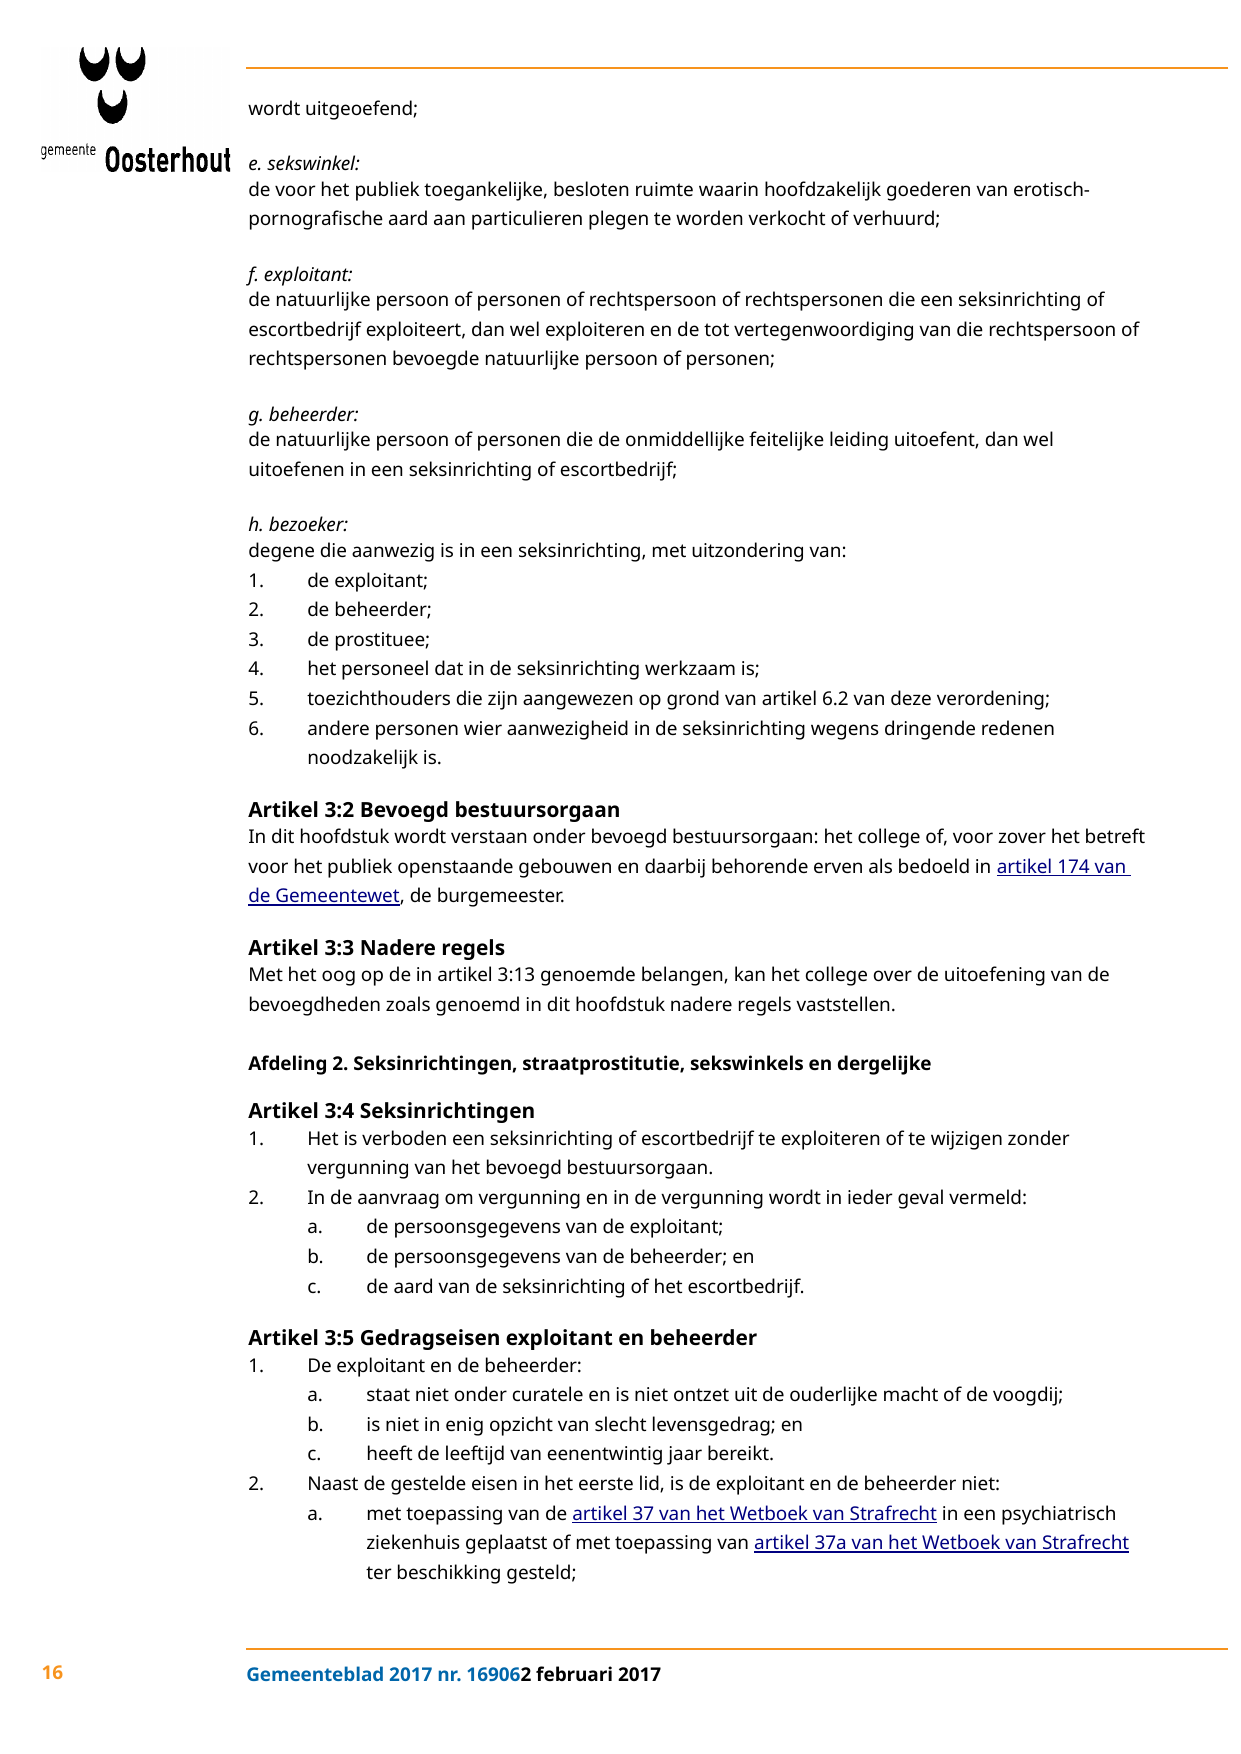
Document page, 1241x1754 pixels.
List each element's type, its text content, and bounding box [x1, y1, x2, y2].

text Artikel 3:3 Nadere regels [248, 933, 1152, 961]
text e. sekswinkel: [248, 150, 1152, 176]
list staat niet onder curatele en is niet ontzet uit de ouderlijke macht of de voogdij; [307, 1381, 1152, 1407]
text Artikel 3:4 Seksinrichtingen [248, 1097, 1152, 1125]
text In dit hoofdstuk wordt verstaan onder bevoegd bestuursorgaan: het college of, voor zover het betreft voor het publiek openstaande gebouwen en daarbij behorende erven als bedoeld in artikel 174 van de Gemeentewet, de burgemeester. [248, 823, 1152, 908]
list het personeel dat in de seksinrichting werkzaam is; [248, 656, 1152, 681]
list de persoonsgegevens van de exploitant; [307, 1214, 1152, 1239]
text de natuurlijke persoon of personen die de onmiddellijke feitelijke leiding uitoefent, dan wel uitoefenen in een seksinrichting of escortbedrijf; [248, 427, 1152, 482]
list de beheerder; [248, 596, 1152, 622]
list heeft de leeftijd van eenentwintig jaar bereikt. [307, 1441, 1152, 1466]
text f. exploitant: [248, 261, 1152, 286]
text Artikel 3:5 Gedragseisen exploitant en beheerder [248, 1323, 1152, 1352]
list In de aanvraag om vergunning en in de vergunning wordt in ieder geval vermeld: [248, 1184, 1152, 1210]
text de voor het publiek toegankelijke, besloten ruimte waarin hoofdzakelijk goederen van erotisch-pornografische aard aan particulieren plegen te worden verkocht of verhuurd; [248, 176, 1152, 231]
list andere personen wier aanwezigheid in de seksinrichting wegens dringende redenen noodzakelijk is. [248, 715, 1152, 770]
text de natuurlijke persoon of personen of rechtspersoon of rechtspersonen die een seksinrichting of escortbedrijf exploiteert, dan wel exploiteren en de tot vertegenwoordiging van die rechtspersoon of rechtspersonen bevoegde natuurlijke persoon of personen; [248, 286, 1152, 371]
list is niet in enig opzicht van slecht levensgedrag; en [307, 1411, 1152, 1437]
list de persoonsgegevens van de beheerder; en [307, 1243, 1152, 1269]
picture [41, 47, 231, 172]
list met toepassing van de artikel 37 van het Wetboek van Strafrecht in een psychiatrisch ziekenhuis geplaatst of met toepassing van artikel 37a van het Wetboek van Strafrecht ter beschikking gesteld; [307, 1500, 1152, 1584]
list toezichthouders die zijn aangewezen op grond van artikel 6.2 van deze verordening; [248, 685, 1152, 711]
text wordt uitgeoefend; [248, 95, 1152, 121]
text Afdeling 2. Seksinrichtingen, straatprostitutie, sekswinkels en dergelijke [248, 1050, 1152, 1076]
text h. bezoeker: [248, 512, 1152, 537]
list de aard van de seksinrichting of het escortbedrijf. [307, 1273, 1152, 1299]
list de prostituee; [248, 626, 1152, 652]
text degene die aanwezig is in een seksinrichting, met uitzondering van: [248, 537, 1152, 563]
list De exploitant en de beheerder: [248, 1352, 1152, 1377]
list Naast de gestelde eisen in het eerste lid, is de exploitant en de beheerder niet: [248, 1470, 1152, 1496]
list Het is verboden een seksinrichting of escortbedrijf te exploiteren of te wijzigen zonder vergunning van het bevoegd bestuursorgaan. [248, 1125, 1152, 1180]
text Artikel 3:2 Bevoegd bestuursorgaan [248, 795, 1152, 823]
text g. beheerder: [248, 401, 1152, 427]
list de exploitant; [248, 567, 1152, 593]
text Met het oog op de in artikel 3:13 genoemde belangen, kan het college over de uitoefening van de bevoegdheden zoals genoemd in dit hoofdstuk nadere regels vaststellen. [248, 961, 1152, 1017]
